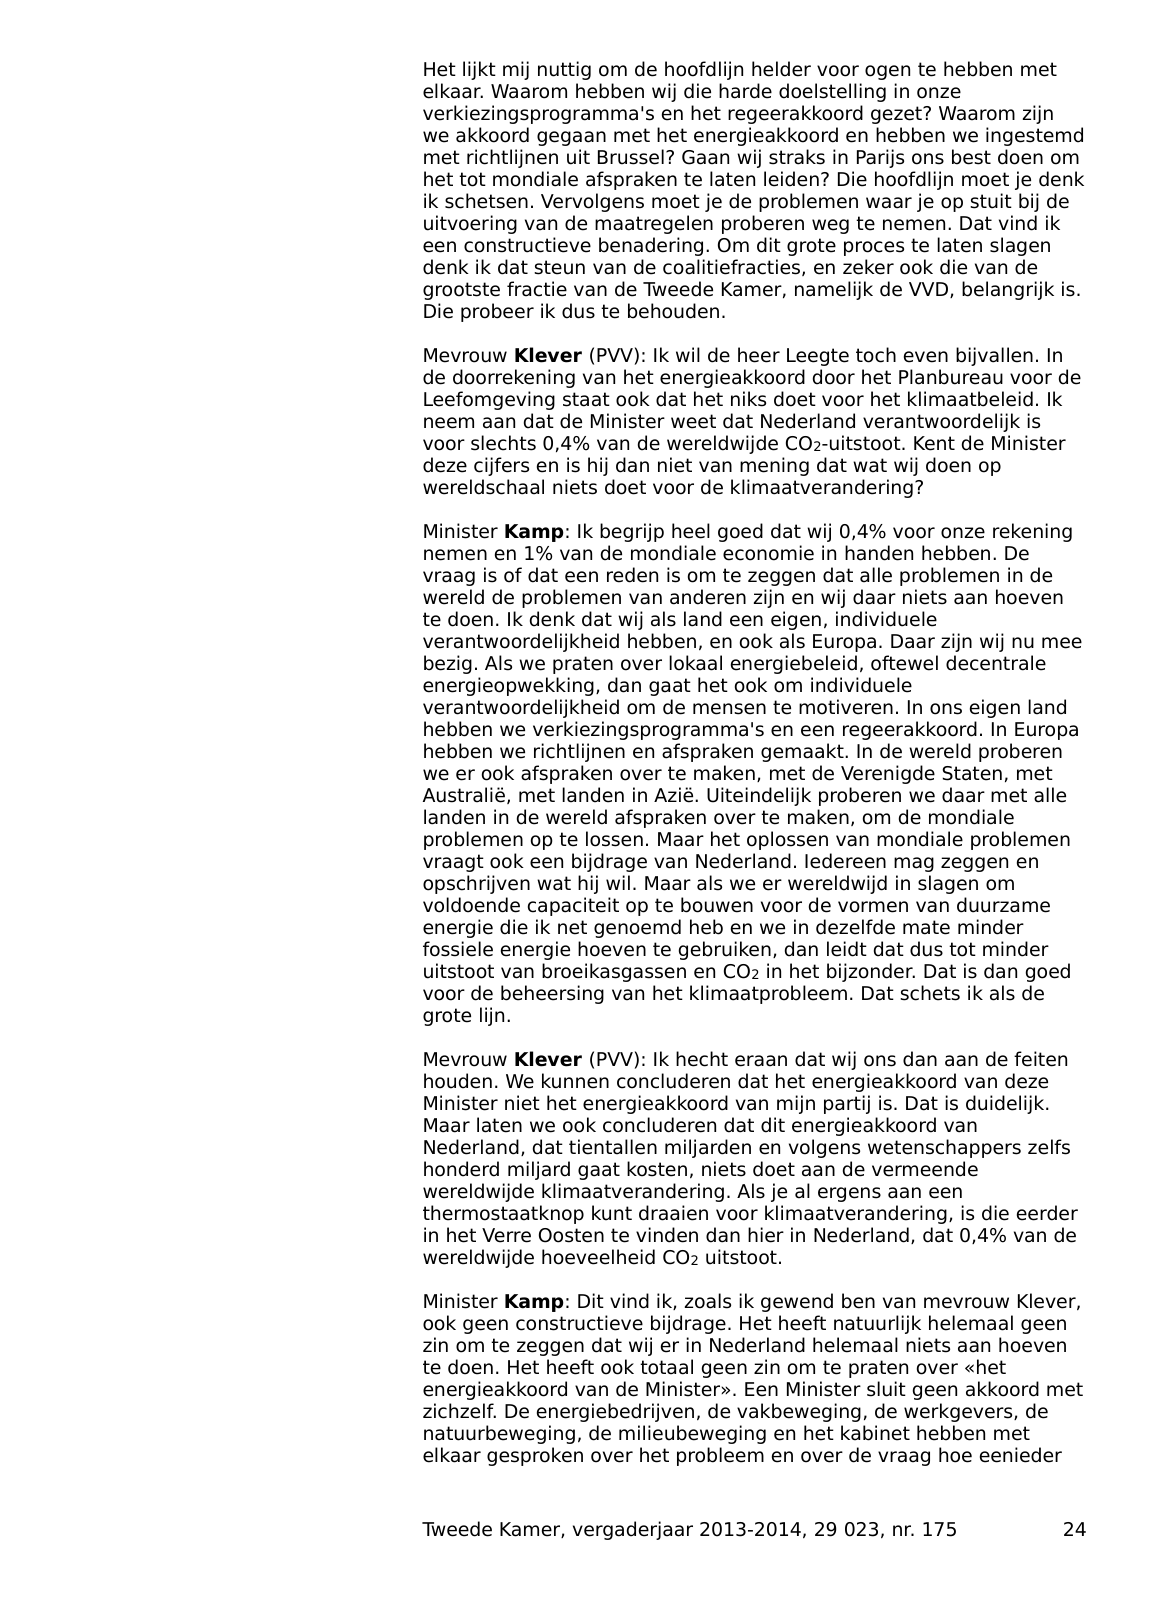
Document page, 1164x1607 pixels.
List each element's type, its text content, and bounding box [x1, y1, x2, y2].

text Mevrouw Klever (PVV): Ik wil de heer Leegte toch even bijvallen. In de doorrekening van het energieakkoord door het Planbureau voor de Leefomgeving staat ook dat het niks doet voor het klimaatbeleid. Ik neem aan dat de Minister weet dat Nederland verantwoordelijk is voor slechts 0,4% van de wereldwijde CO2-uitstoot. Kent de Minister deze cijfers en is hij dan niet van mening dat wat wij doen op wereldschaal niets doet voor de klimaatverandering? [422, 345, 1087, 499]
text Mevrouw Klever (PVV): Ik hecht eraan dat wij ons dan aan de feiten houden. We kunnen concluderen dat het energieakkoord van deze Minister niet het energieakkoord van mijn partij is. Dat is duidelijk. Maar laten we ook concluderen dat dit energieakkoord van Nederland, dat tientallen miljarden en volgens wetenschappers zelfs honderd miljard gaat kosten, niets doet aan de vermeende wereldwijde klimaatverandering. Als je al ergens aan een thermostaatknop kunt draaien voor klimaatverandering, is die eerder in het Verre Oosten te vinden dan hier in Nederland, dat 0,4% van de wereldwijde hoeveelheid CO2 uitstoot. [422, 1049, 1087, 1268]
text Het lijkt mij nuttig om de hoofdlijn helder voor ogen te hebben met elkaar. Waarom hebben wij die harde doelstelling in onze verkiezingsprogramma's en het regeerakkoord gezet? Waarom zijn we akkoord gegaan met het energieakkoord en hebben we ingestemd met richtlijnen uit Brussel? Gaan wij straks in Parijs ons best doen om het tot mondiale afspraken te laten leiden? Die hoofdlijn moet je denk ik schetsen. Vervolgens moet je de problemen waar je op stuit bij de uitvoering van de maatregelen proberen weg te nemen. Dat vind ik een constructieve benadering. Om dit grote proces te laten slagen denk ik dat steun van de coalitiefracties, en zeker ook die van de grootste fractie van de Tweede Kamer, namelijk de VVD, belangrijk is. Die probeer ik dus te behouden. [422, 59, 1087, 323]
text Minister Kamp: Dit vind ik, zoals ik gewend ben van mevrouw Klever, ook geen constructieve bijdrage. Het heeft natuurlijk helemaal geen zin om te zeggen dat wij er in Nederland helemaal niets aan hoeven te doen. Het heeft ook totaal geen zin om te praten over «het energieakkoord van de Minister». Een Minister sluit geen akkoord met zichzelf. De energiebedrijven, de vakbeweging, de werkgevers, de natuurbeweging, de milieubeweging en het kabinet hebben met elkaar gesproken over het probleem en over de vraag hoe eenieder [422, 1291, 1087, 1467]
text Minister Kamp: Ik begrijp heel goed dat wij 0,4% voor onze rekening nemen en 1% van de mondiale economie in handen hebben. De vraag is of dat een reden is om te zeggen dat alle problemen in de wereld de problemen van anderen zijn en wij daar niets aan hoeven te doen. Ik denk dat wij als land een eigen, individuele verantwoordelijkheid hebben, en ook als Europa. Daar zijn wij nu mee bezig. Als we praten over lokaal energiebeleid, oftewel decentrale energieopwekking, dan gaat het ook om individuele verantwoordelijkheid om de mensen te motiveren. In ons eigen land hebben we verkiezingsprogramma's en een regeerakkoord. In Europa hebben we richtlijnen en afspraken gemaakt. In de wereld proberen we er ook afspraken over te maken, met de Verenigde Staten, met Australië, met landen in Azië. Uiteindelijk proberen we daar met alle landen in de wereld afspraken over te maken, om de mondiale problemen op te lossen. Maar het oplossen van mondiale problemen vraagt ook een bijdrage van Nederland. Iedereen mag zeggen en opschrijven wat hij wil. Maar als we er wereldwijd in slagen om voldoende capaciteit op te bouwen voor de vormen van duurzame energie die ik net genoemd heb en we in dezelfde mate minder fossiele energie hoeven te gebruiken, dan leidt dat dus tot minder uitstoot van broeikasgassen en CO2 in het bijzonder. Dat is dan goed voor de beheersing van het klimaatprobleem. Dat schets ik als de grote lijn. [422, 521, 1087, 1027]
